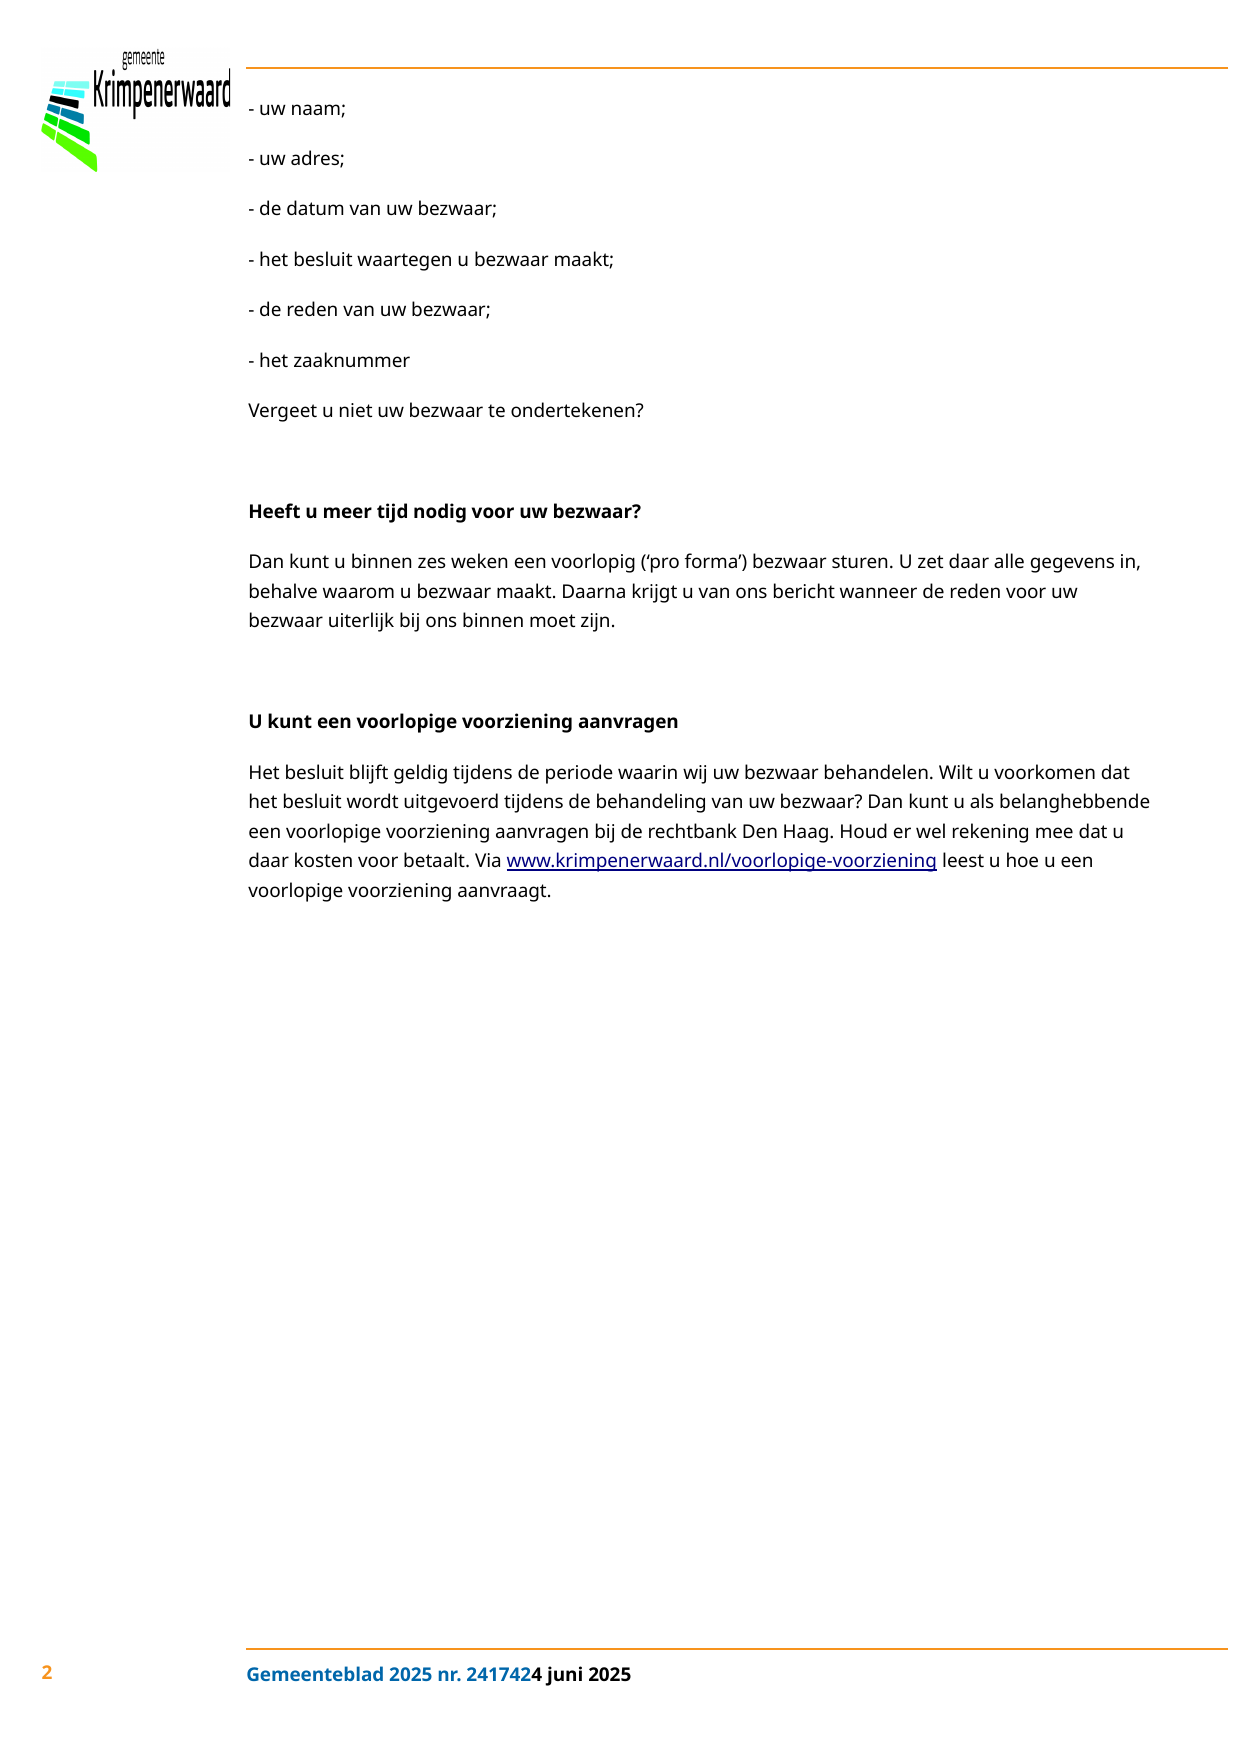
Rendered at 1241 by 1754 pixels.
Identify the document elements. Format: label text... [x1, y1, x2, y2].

text - uw naam; [248, 95, 1152, 121]
text - de reden van uw bezwaar; [248, 296, 1152, 322]
text U kunt een voorlopige voorziening aanvragen [248, 708, 1152, 734]
text Het besluit blijft geldig tijdens de periode waarin wij uw bezwaar behandelen. Wilt u voorkomen dat het besluit wordt uitgevoerd tijdens de behandeling van uw bezwaar? Dan kunt u als belanghebbende een voorlopige voorziening aanvragen bij de rechtbank Den Haag. Houd er wel rekening mee dat u daar kosten voor betaalt. Via www.krimpenerwaard.nl/voorlopige-voorziening leest u hoe u een voorlopige voorziening aanvraagt. [248, 759, 1152, 903]
text - de datum van uw bezwaar; [248, 196, 1152, 221]
text Vergeet u niet uw bezwaar te ondertekenen? [248, 397, 1152, 423]
text Dan kunt u binnen zes weken een voorlopig (‘pro forma’) bezwaar sturen. U zet daar alle gegevens in, behalve waarom u bezwaar maakt. Daarna krijgt u van ons bericht wanneer de reden voor uw bezwaar uiterlijk bij ons binnen moet zijn. [248, 548, 1152, 633]
text - het zaaknummer [248, 347, 1152, 373]
text Heeft u meer tijd nodig voor uw bezwaar? [248, 498, 1152, 524]
text - het besluit waartegen u bezwaar maakt; [248, 246, 1152, 272]
text - uw adres; [248, 145, 1152, 171]
picture [41, 47, 231, 172]
